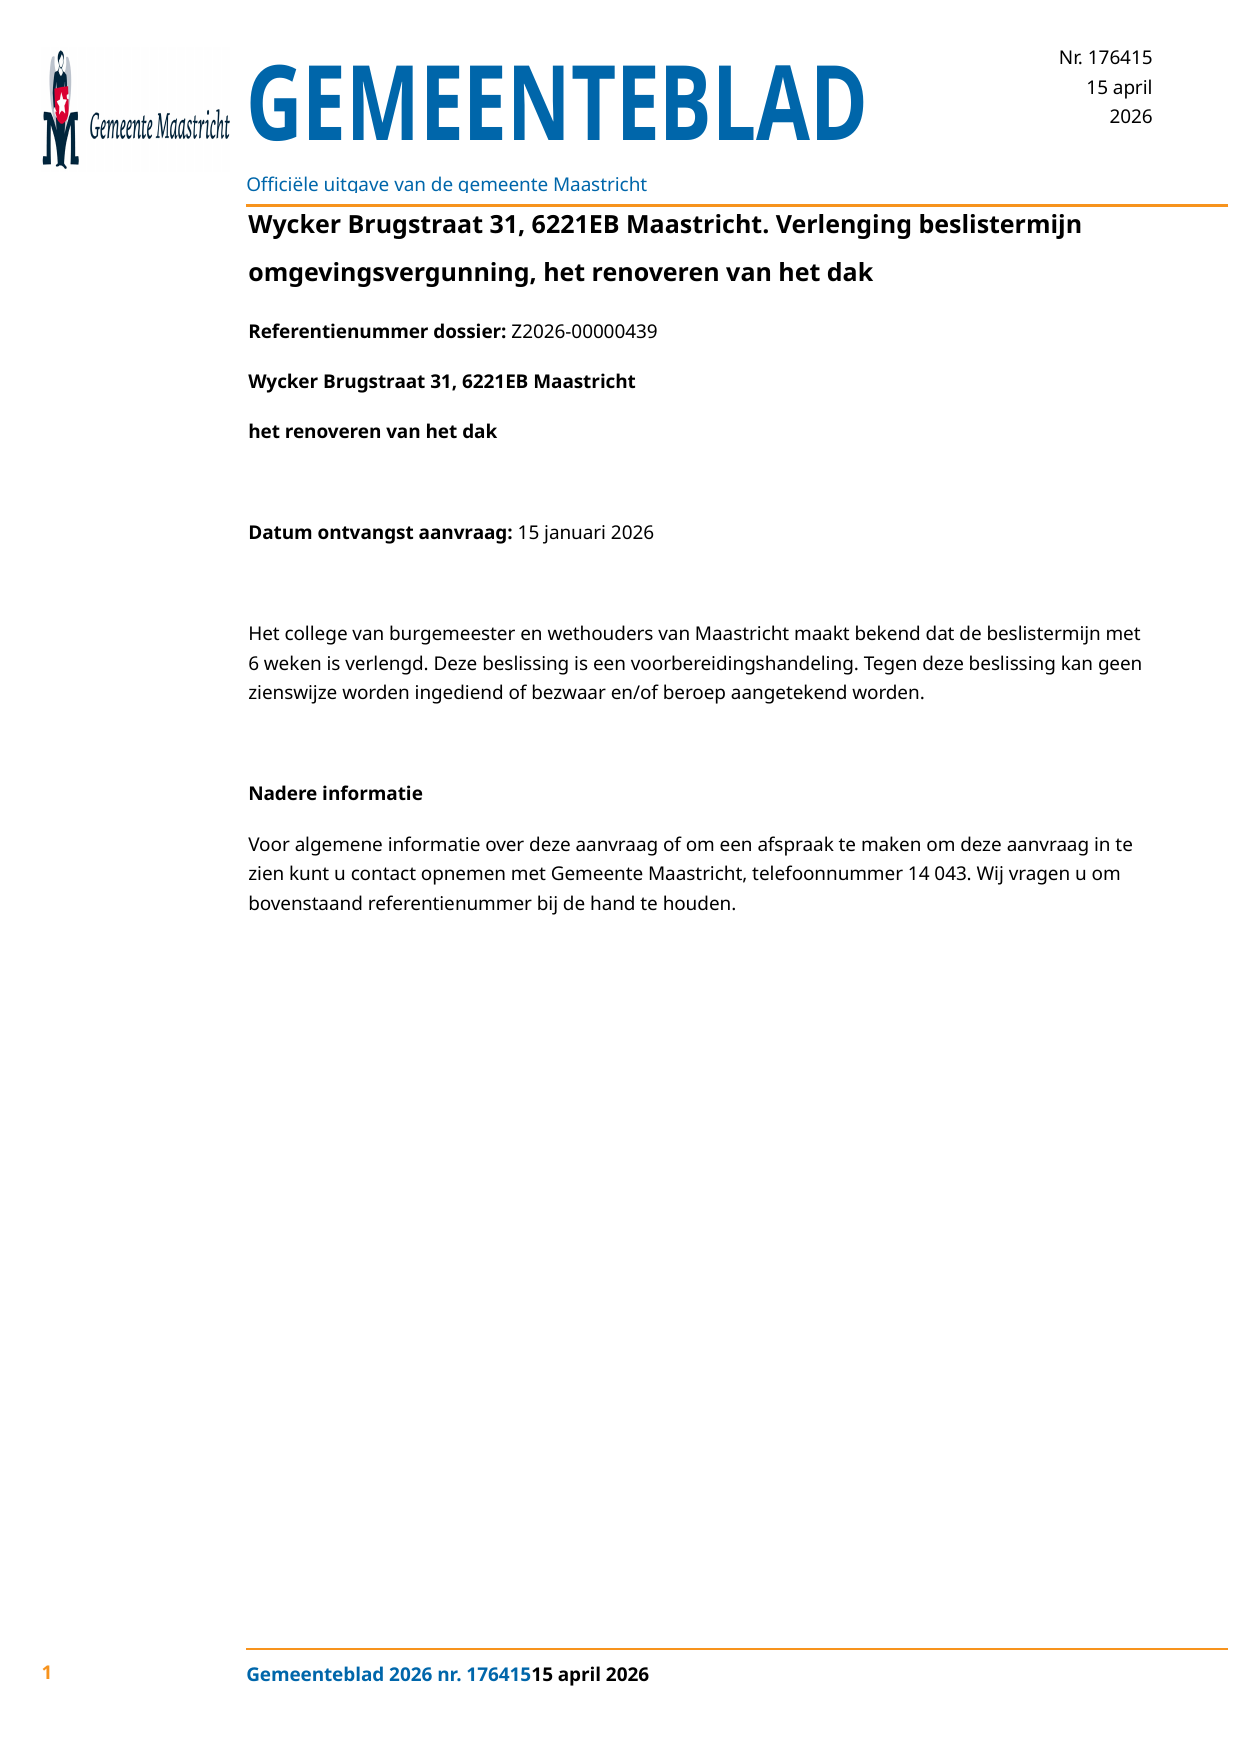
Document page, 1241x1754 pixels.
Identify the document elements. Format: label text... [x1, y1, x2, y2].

text Voor algemene informatie over deze aanvraag of om een afspraak te maken om deze aanvraag in te zien kunt u contact opnemen met Gemeente Maastricht, telefoonnummer 14 043. Wij vragen u om bovenstaand referentienummer bij de hand te houden. [248, 831, 1152, 916]
text Datum ontvangst aanvraag: 15 januari 2026 [248, 519, 1152, 545]
picture [41, 47, 231, 172]
text Wycker Brugstraat 31, 6221EB Maastricht [248, 368, 1152, 394]
text Nadere informatie [248, 780, 1152, 806]
text Wycker Brugstraat 31, 6221EB Maastricht. Verlenging beslistermijn omgevingsvergunning, het renoveren van het dak [248, 207, 1152, 288]
text Het college van burgemeester en wethouders van Maastricht maakt bekend dat de beslistermijn met 6 weken is verlengd. Deze beslissing is een voorbereidingshandeling. Tegen deze beslissing kan geen zienswijze worden ingediend of bezwaar en/of beroep aangetekend worden. [248, 620, 1152, 705]
text Referentienummer dossier: Z2026-00000439 [248, 318, 1152, 344]
text het renoveren van het dak [248, 419, 1152, 444]
